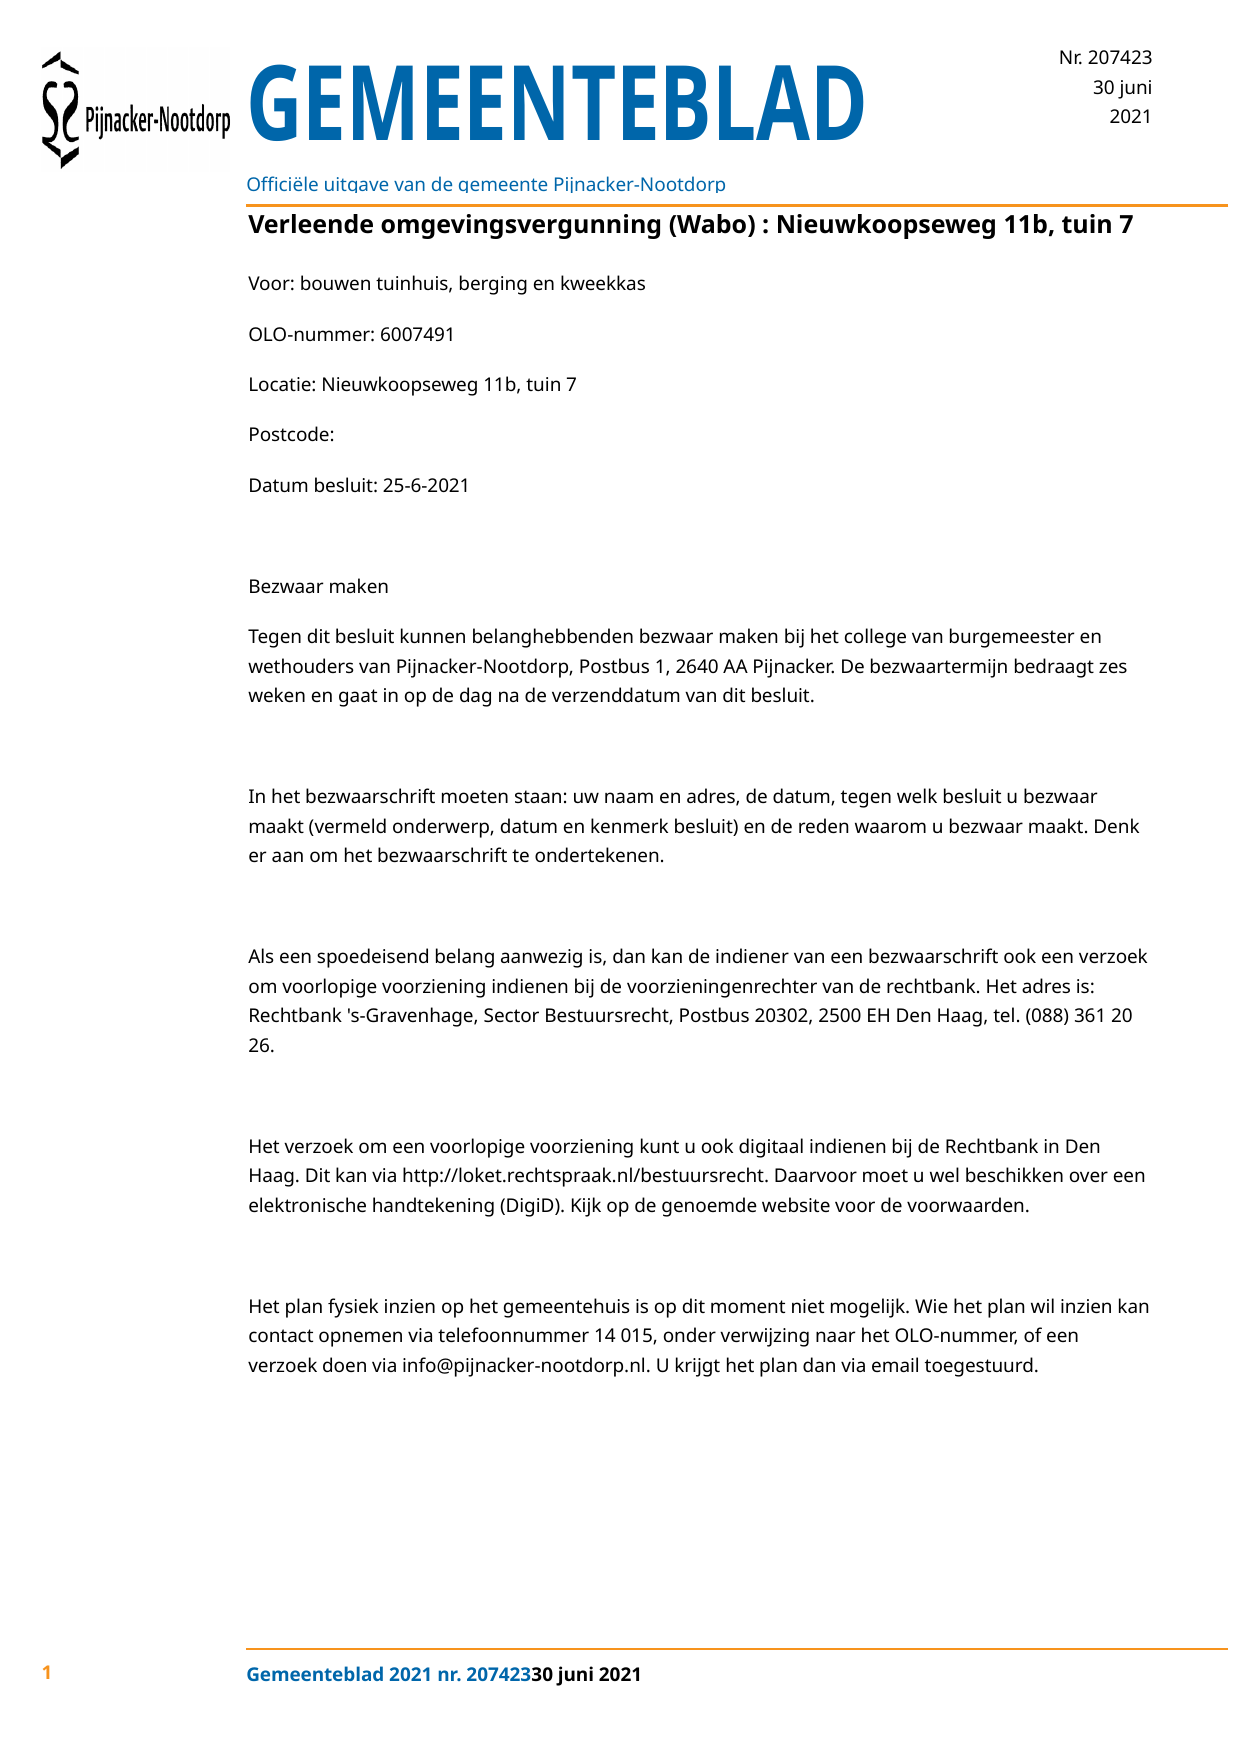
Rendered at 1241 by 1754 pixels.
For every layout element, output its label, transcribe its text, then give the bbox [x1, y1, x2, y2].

text Bezwaar maken [248, 573, 1152, 598]
text Voor: bouwen tuinhuis, berging en kweekkas [248, 270, 1152, 296]
text Postcode: [248, 422, 1152, 447]
text Datum besluit: 25-6-2021 [248, 472, 1152, 498]
picture [41, 47, 231, 172]
text Het verzoek om een voorlopige voorziening kunt u ook digitaal indienen bij de Rechtbank in Den Haag. Dit kan via http://loket.rechtspraak.nl/bestuursrecht. Daarvoor moet u wel beschikken over een elektronische handtekening (DigiD). Kijk op de genoemde website voor de voorwaarden. [248, 1133, 1152, 1218]
text OLO-nummer: 6007491 [248, 321, 1152, 346]
text Als een spoedeisend belang aanwezig is, dan kan de indiener van een bezwaarschrift ook een verzoek om voorlopige voorziening indienen bij de voorzieningenrechter van de rechtbank. Het adres is: Rechtbank 's-Gravenhage, Sector Bestuursrecht, Postbus 20302, 2500 EH Den Haag, tel. (088) 361 20 26. [248, 943, 1152, 1058]
text Het plan fysiek inzien op het gemeentehuis is op dit moment niet mogelijk. Wie het plan wil inzien kan contact opnemen via telefoonnummer 14 015, onder verwijzing naar het OLO-nummer, of een verzoek doen via info@pijnacker-nootdorp.nl. U krijgt het plan dan via email toegestuurd. [248, 1293, 1152, 1378]
text Tegen dit besluit kunnen belanghebbenden bezwaar maken bij het college van burgemeester en wethouders van Pijnacker-Nootdorp, Postbus 1, 2640 AA Pijnacker. De bezwaartermijn bedraagt zes weken en gaat in op de dag na de verzenddatum van dit besluit. [248, 623, 1152, 708]
text Verleende omgevingsvergunning (Wabo) : Nieuwkoopseweg 11b, tuin 7 [248, 207, 1152, 241]
text Locatie: Nieuwkoopseweg 11b, tuin 7 [248, 371, 1152, 397]
text In het bezwaarschrift moeten staan: uw naam en adres, de datum, tegen welk besluit u bezwaar maakt (vermeld onderwerp, datum en kenmerk besluit) en de reden waarom u bezwaar maakt. Denk er aan om het bezwaarschrift te ondertekenen. [248, 783, 1152, 868]
